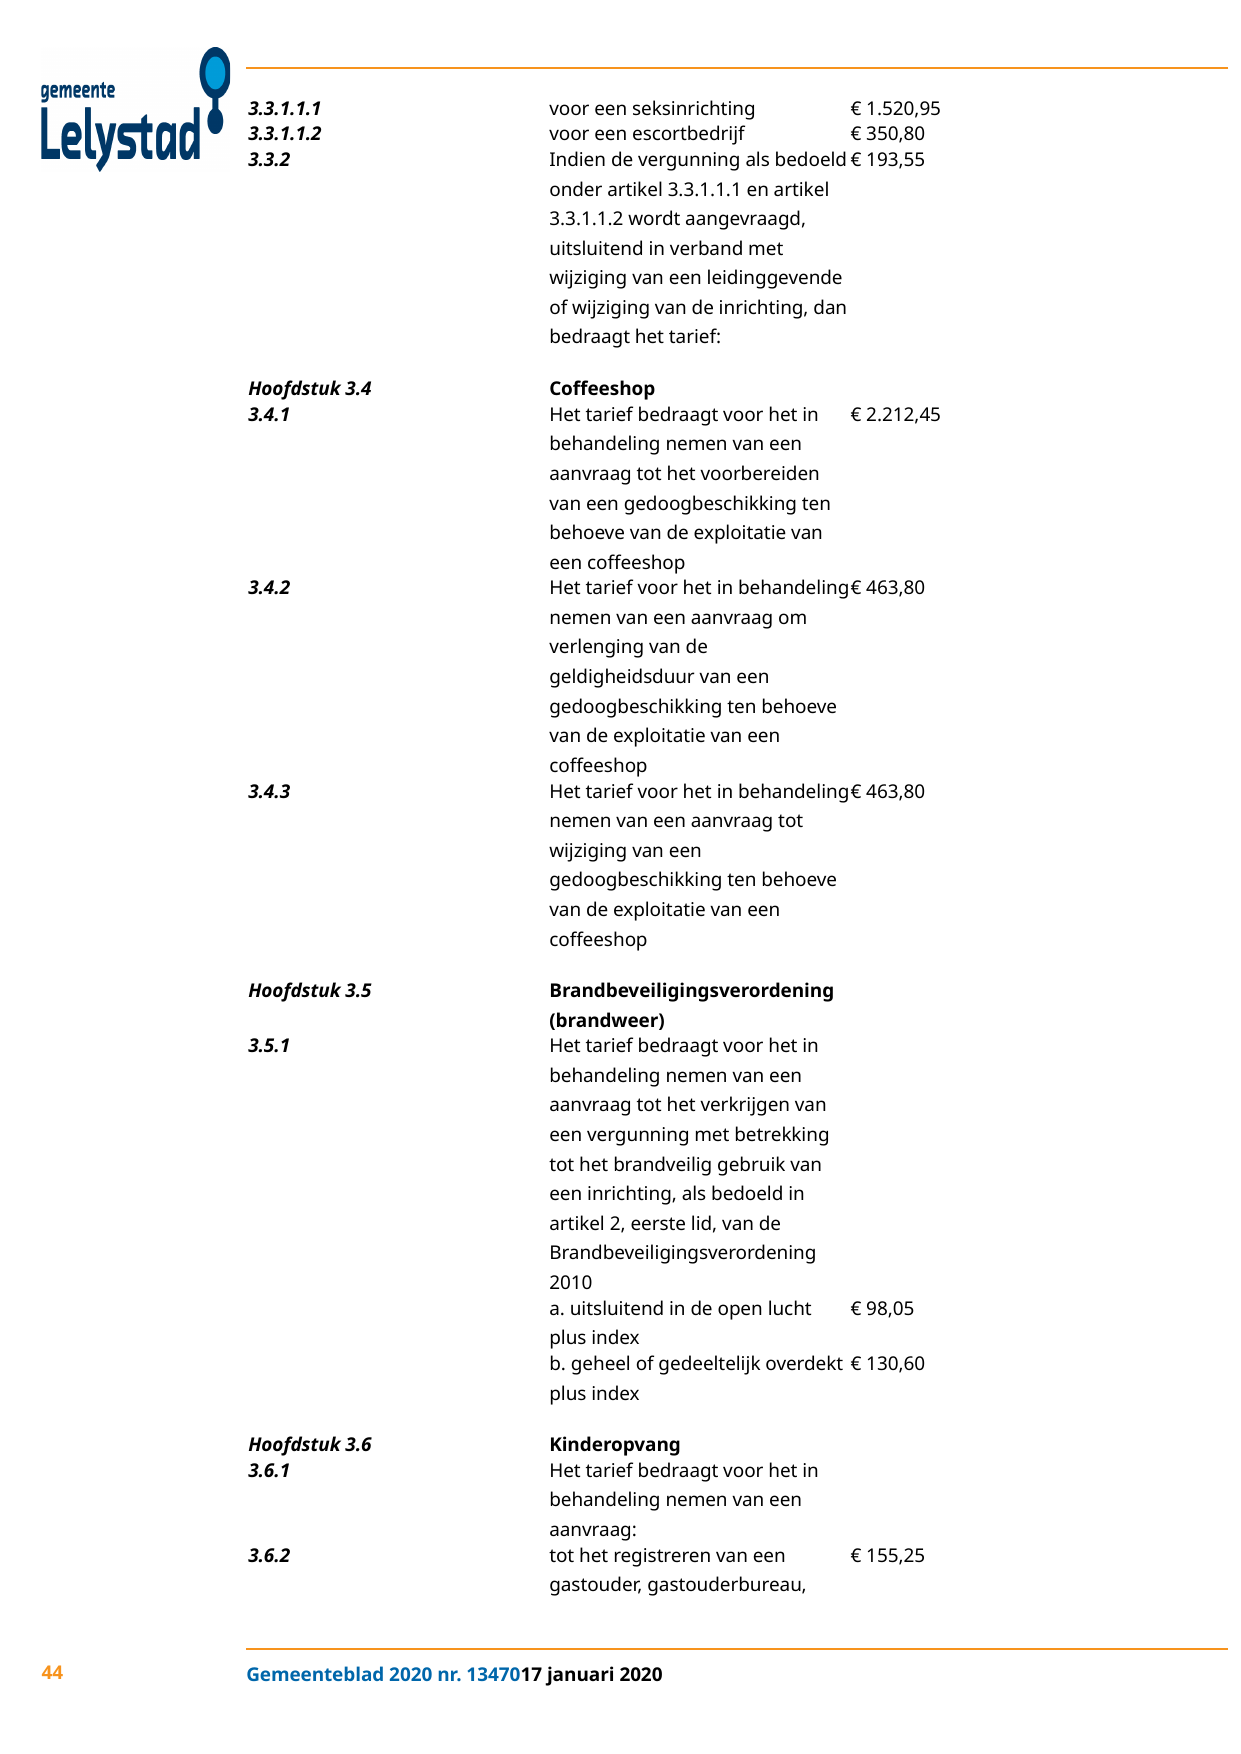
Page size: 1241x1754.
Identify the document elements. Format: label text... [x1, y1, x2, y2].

picture [41, 47, 231, 172]
table_cell Het tarief bedraagt voor het in behandeling nemen van een aanvraag tot het verkrijgen van een vergunning met betrekking tot het brandveilig gebruik van een inrichting, als bedoeld in artikel 2, eerste lid, van de Brandbeveiligingsverordening 2010 [549, 1033, 850, 1295]
table_cell 3.6.1 [248, 1457, 549, 1542]
table_cell [850, 375, 1152, 401]
table_cell [248, 1350, 549, 1406]
table_cell € 463,80 [850, 575, 1152, 778]
table_cell voor een escortbedrijf [549, 121, 850, 146]
table_cell a. uitsluitend in de open lucht plus index [549, 1295, 850, 1350]
table_cell Hoofdstuk 3.5 [248, 977, 549, 1032]
table_cell [248, 1295, 549, 1350]
table_cell voor een seksinrichting [549, 95, 850, 121]
table_cell Het tarief voor het in behandeling nemen van een aanvraag om verlenging van de geldigheidsduur van een gedoogbeschikking ten behoeve van de exploitatie van een coffeeshop [549, 575, 850, 778]
table_cell Het tarief voor het in behandeling nemen van een aanvraag tot wijziging van een gedoogbeschikking ten behoeve van de exploitatie van een coffeeshop [549, 778, 850, 951]
table_cell 3.3.1.1.2 [248, 121, 549, 146]
table_cell 3.4.1 [248, 401, 549, 574]
table_cell [850, 1457, 1152, 1542]
table_cell € 2.212,45 [850, 401, 1152, 574]
table_cell tot het registreren van een gastouder, gastouderbureau, [549, 1542, 850, 1597]
table_cell [248, 1406, 549, 1431]
table_cell Het tarief bedraagt voor het in behandeling nemen van een aanvraag tot het voorbereiden van een gedoogbeschikking ten behoeve van de exploitatie van een coffeeshop [549, 401, 850, 574]
table_cell 3.6.2 [248, 1542, 549, 1597]
table_cell Het tarief bedraagt voor het in behandeling nemen van een aanvraag: [549, 1457, 850, 1542]
table_cell b. geheel of gedeeltelijk overdekt plus index [549, 1350, 850, 1406]
table_cell € 1.520,95 [850, 95, 1152, 121]
table_cell [850, 951, 1152, 977]
table_cell € 350,80 [850, 121, 1152, 146]
table_cell [549, 1406, 850, 1431]
table_cell 3.4.2 [248, 575, 549, 778]
table_cell 3.3.2 [248, 146, 549, 349]
table_cell [850, 1033, 1152, 1295]
table_cell Coffeeshop [549, 375, 850, 401]
table_cell € 463,80 [850, 778, 1152, 951]
table_cell € 130,60 [850, 1350, 1152, 1406]
table_cell Kinderopvang [549, 1431, 850, 1457]
table_cell 3.4.3 [248, 778, 549, 951]
table_cell [549, 350, 850, 375]
table_cell Hoofdstuk 3.6 [248, 1431, 549, 1457]
table_cell € 98,05 [850, 1295, 1152, 1350]
table_cell [549, 951, 850, 977]
table_cell € 155,25 [850, 1542, 1152, 1597]
table_cell [850, 1406, 1152, 1431]
table_cell [248, 350, 549, 375]
table_cell 3.3.1.1.1 [248, 95, 549, 121]
table_cell Hoofdstuk 3.4 [248, 375, 549, 401]
table_cell [850, 1431, 1152, 1457]
table_cell [248, 951, 549, 977]
table_cell [850, 350, 1152, 375]
table_cell [850, 977, 1152, 1032]
table_cell Brandbeveiligingsverordening (brandweer) [549, 977, 850, 1032]
table_cell Indien de vergunning als bedoeld onder artikel 3.3.1.1.1 en artikel 3.3.1.1.2 wordt aangevraagd, uitsluitend in verband met wijziging van een leidinggevende of wijziging van de inrichting, dan bedraagt het tarief: [549, 146, 850, 349]
table_cell € 193,55 [850, 146, 1152, 349]
table_cell 3.5.1 [248, 1033, 549, 1295]
